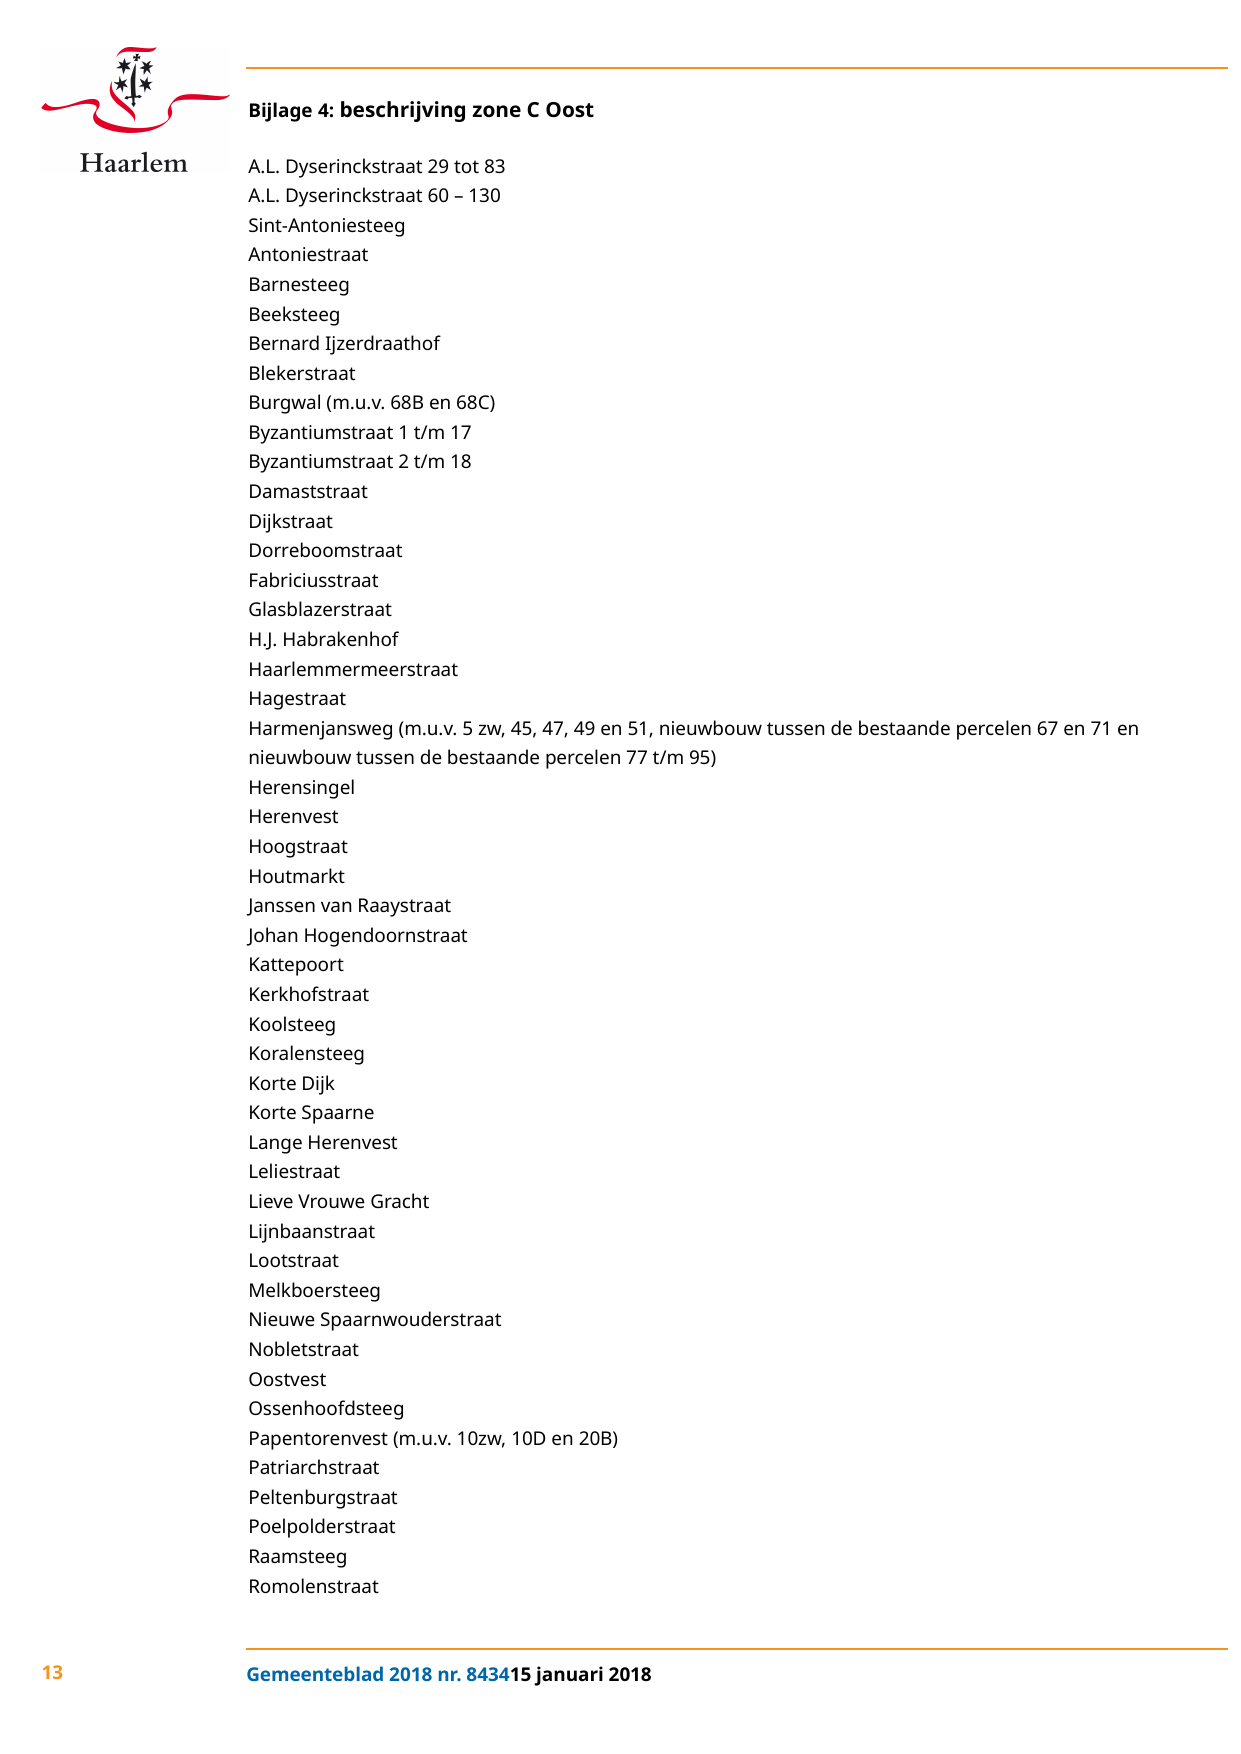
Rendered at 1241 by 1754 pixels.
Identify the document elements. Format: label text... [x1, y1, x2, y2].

text Houtmarkt [248, 863, 1152, 889]
text Blekerstraat [248, 360, 1152, 386]
text Melkboersteeg [248, 1277, 1152, 1303]
text Oostvest [248, 1366, 1152, 1392]
text Bijlage 4: beschrijving zone C Oost [248, 95, 1152, 123]
text H.J. Habrakenhof [248, 626, 1152, 652]
text Koralensteeg [248, 1040, 1152, 1066]
text Peltenburgstraat [248, 1484, 1152, 1510]
text Glasblazerstraat [248, 597, 1152, 622]
text Barnesteeg [248, 271, 1152, 297]
text Fabriciusstraat [248, 567, 1152, 593]
text Ossenhoofdsteeg [248, 1395, 1152, 1421]
text Korte Spaarne [248, 1099, 1152, 1125]
text Korte Dijk [248, 1070, 1152, 1096]
text Nieuwe Spaarnwouderstraat [248, 1307, 1152, 1332]
text Herensingel [248, 774, 1152, 800]
text Koolsteeg [248, 1011, 1152, 1037]
text Harmenjansweg (m.u.v. 5 zw, 45, 47, 49 en 51, nieuwbouw tussen de bestaande percelen 67 en 71 en nieuwbouw tussen de bestaande percelen 77 t/m 95) [248, 715, 1152, 770]
text Burgwal (m.u.v. 68B en 68C) [248, 389, 1152, 415]
text Johan Hogendoornstraat [248, 922, 1152, 948]
text Kattepoort [248, 952, 1152, 977]
text Romolenstraat [248, 1573, 1152, 1599]
text Hoogstraat [248, 833, 1152, 859]
text Antoniestraat [248, 242, 1152, 267]
text Hagestraat [248, 685, 1152, 711]
text Poelpolderstraat [248, 1514, 1152, 1539]
text Lange Herenvest [248, 1129, 1152, 1155]
text A.L. Dyserinckstraat 60 – 130 [248, 182, 1152, 208]
text Lieve Vrouwe Gracht [248, 1188, 1152, 1214]
picture [41, 47, 231, 172]
text Bernard Ijzerdraathof [248, 330, 1152, 356]
text Byzantiumstraat 1 t/m 17 [248, 419, 1152, 445]
text Dorreboomstraat [248, 537, 1152, 563]
text Sint-Antoniesteeg [248, 212, 1152, 238]
text Patriarchstraat [248, 1454, 1152, 1480]
text Lootstraat [248, 1247, 1152, 1273]
text Damaststraat [248, 478, 1152, 504]
text Raamsteeg [248, 1543, 1152, 1569]
text Lijnbaanstraat [248, 1218, 1152, 1244]
text Janssen van Raaystraat [248, 892, 1152, 918]
text Beeksteeg [248, 301, 1152, 327]
text Herenvest [248, 804, 1152, 829]
text Leliestraat [248, 1159, 1152, 1184]
text Kerkhofstraat [248, 981, 1152, 1007]
text A.L. Dyserinckstraat 29 tot 83 [248, 153, 1152, 179]
text Dijkstraat [248, 508, 1152, 534]
text Byzantiumstraat 2 t/m 18 [248, 449, 1152, 474]
text Haarlemmermeerstraat [248, 656, 1152, 682]
text Nobletstraat [248, 1336, 1152, 1362]
text Papentorenvest (m.u.v. 10zw, 10D en 20B) [248, 1425, 1152, 1451]
